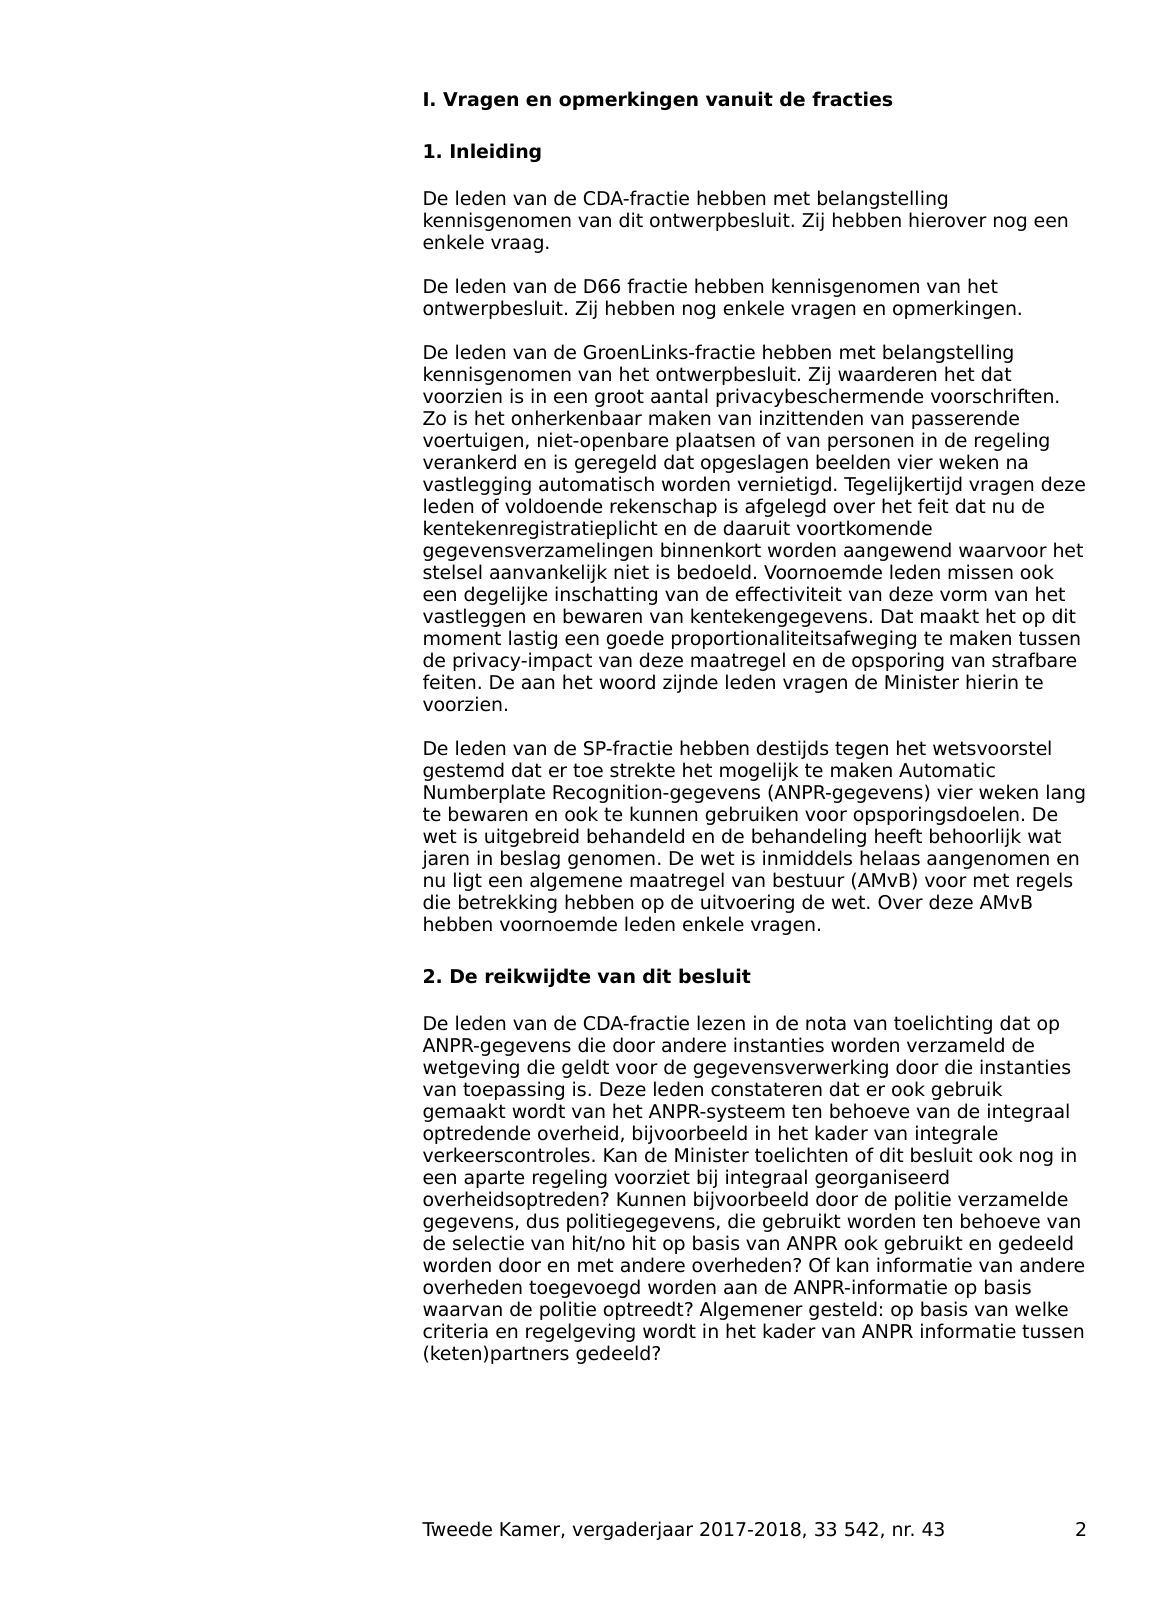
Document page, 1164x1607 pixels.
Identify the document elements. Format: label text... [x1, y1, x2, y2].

text De leden van de SP-fractie hebben destijds tegen het wetsvoorstel gestemd dat er toe strekte het mogelijk te maken Automatic Numberplate Recognition-gegevens (ANPR-gegevens) vier weken lang te bewaren en ook te kunnen gebruiken voor opsporingsdoelen. De wet is uitgebreid behandeld en de behandeling heeft behoorlijk wat jaren in beslag genomen. De wet is inmiddels helaas aangenomen en nu ligt een algemene maatregel van bestuur (AMvB) voor met regels die betrekking hebben op de uitvoering de wet. Over deze AMvB hebben voornoemde leden enkele vragen. [422, 738, 1087, 936]
subtitle 2. De reikwijdte van dit besluit [422, 966, 1087, 988]
subtitle I. Vragen en opmerkingen vanuit de fracties [422, 89, 1087, 111]
text De leden van de CDA-fractie hebben met belangstelling kennisgenomen van dit ontwerpbesluit. Zij hebben hierover nog een enkele vraag. [422, 188, 1087, 254]
text De leden van de CDA-fractie lezen in de nota van toelichting dat op ANPR-gegevens die door andere instanties worden verzameld de wetgeving die geldt voor de gegevensverwerking door die instanties van toepassing is. Deze leden constateren dat er ook gebruik gemaakt wordt van het ANPR-systeem ten behoeve van de integraal optredende overheid, bijvoorbeeld in het kader van integrale verkeerscontroles. Kan de Minister toelichten of dit besluit ook nog in een aparte regeling voorziet bij integraal georganiseerd overheidsoptreden? Kunnen bijvoorbeeld door de politie verzamelde gegevens, dus politiegegevens, die gebruikt worden ten behoeve van de selectie van hit/no hit op basis van ANPR ook gebruikt en gedeeld worden door en met andere overheden? Of kan informatie van andere overheden toegevoegd worden aan de ANPR-informatie op basis waarvan de politie optreedt? Algemener gesteld: op basis van welke criteria en regelgeving wordt in het kader van ANPR informatie tussen (keten)partners gedeeld? [422, 1013, 1087, 1364]
text De leden van de GroenLinks-fractie hebben met belangstelling kennisgenomen van het ontwerpbesluit. Zij waarderen het dat voorzien is in een groot aantal privacybeschermende voorschriften. Zo is het onherkenbaar maken van inzittenden van passerende voertuigen, niet-openbare plaatsen of van personen in de regeling verankerd en is geregeld dat opgeslagen beelden vier weken na vastlegging automatisch worden vernietigd. Tegelijkertijd vragen deze leden of voldoende rekenschap is afgelegd over het feit dat nu de kentekenregistratieplicht en de daaruit voortkomende gegevensverzamelingen binnenkort worden aangewend waarvoor het stelsel aanvankelijk niet is bedoeld. Voornoemde leden missen ook een degelijke inschatting van de effectiviteit van deze vorm van het vastleggen en bewaren van kentekengegevens. Dat maakt het op dit moment lastig een goede proportionaliteitsafweging te maken tussen de privacy-impact van deze maatregel en de opsporing van strafbare feiten. De aan het woord zijnde leden vragen de Minister hierin te voorzien. [422, 342, 1087, 716]
text De leden van de D66 fractie hebben kennisgenomen van het ontwerpbesluit. Zij hebben nog enkele vragen en opmerkingen. [422, 276, 1087, 320]
subtitle 1. Inleiding [422, 141, 1087, 163]
